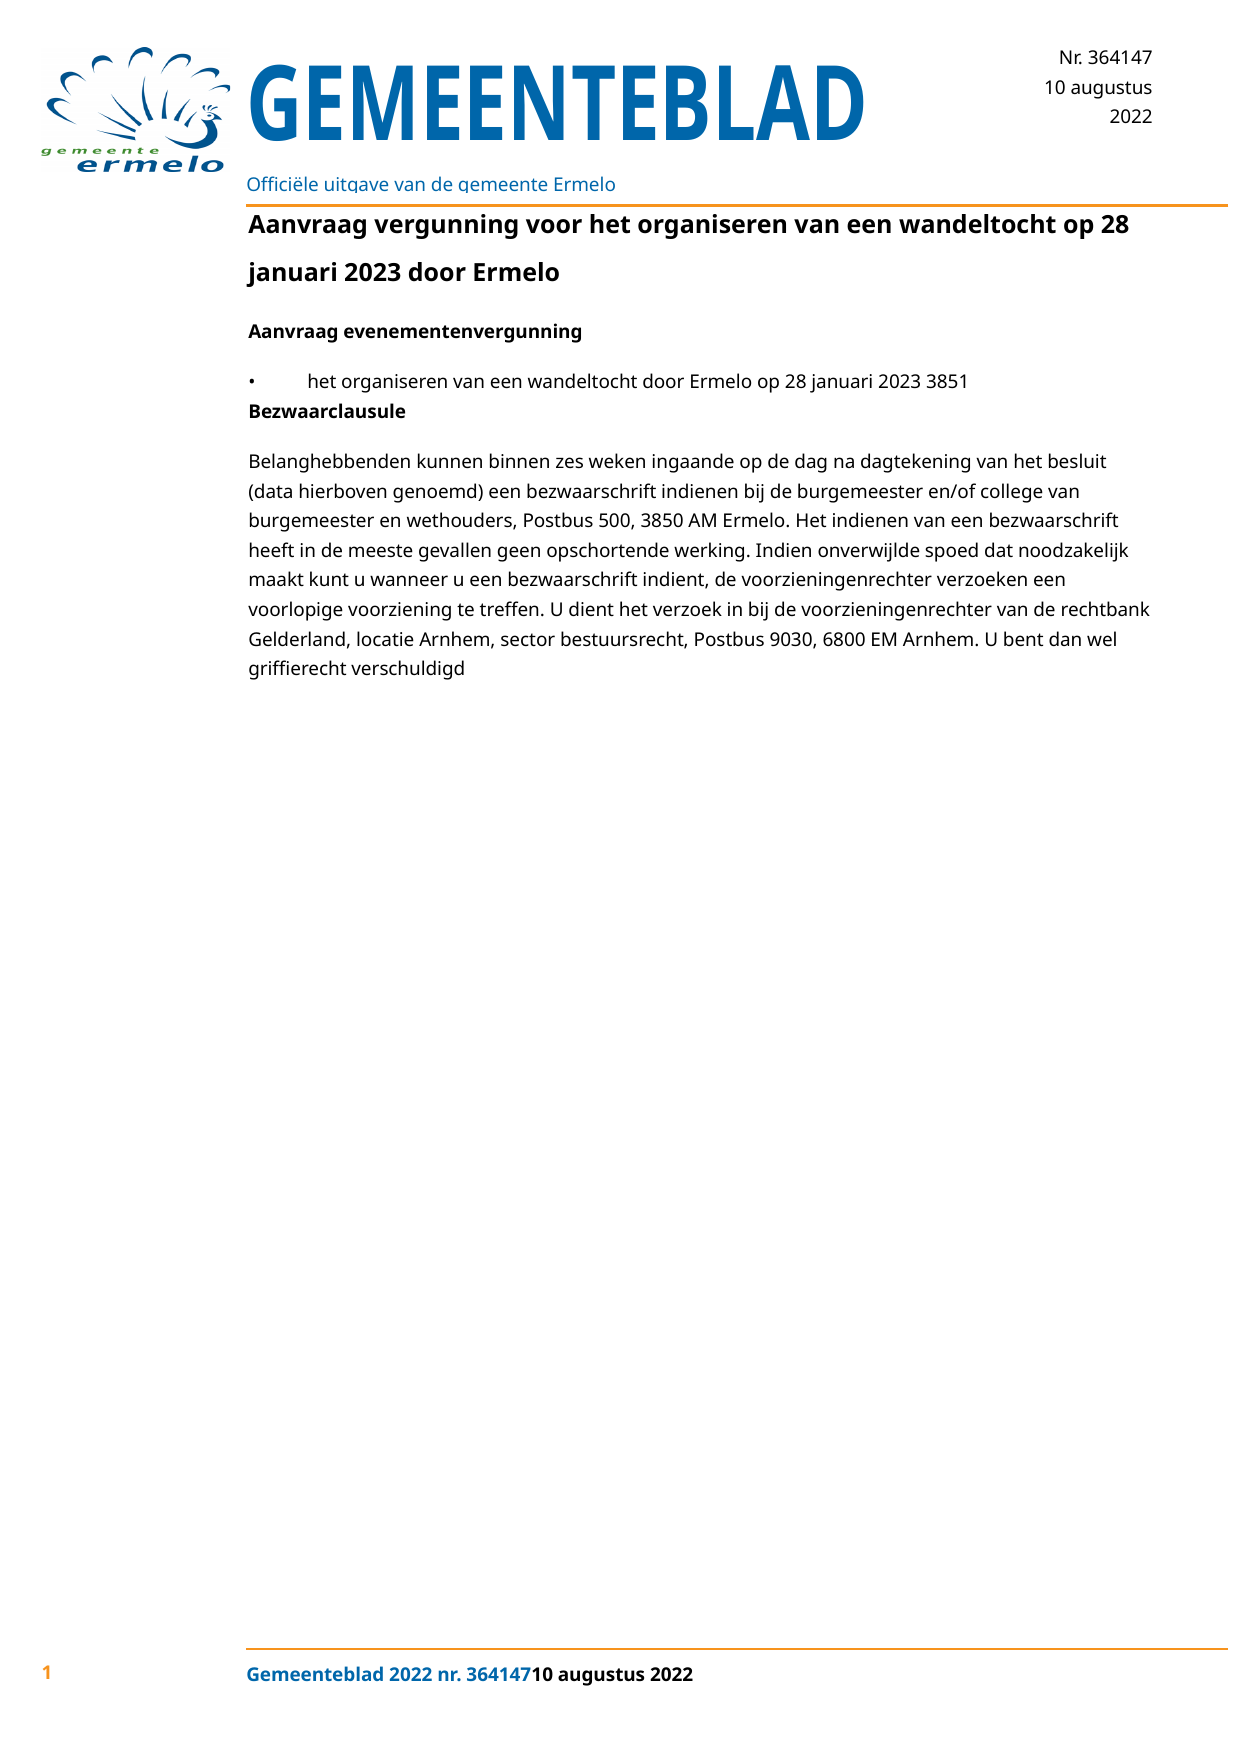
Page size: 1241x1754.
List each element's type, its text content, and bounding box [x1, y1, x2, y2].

text Aanvraag vergunning voor het organiseren van een wandeltocht op 28 januari 2023 door Ermelo [248, 207, 1152, 288]
list het organiseren van een wandeltocht door Ermelo op 28 januari 2023 3851 [248, 368, 1152, 394]
text Belanghebbenden kunnen binnen zes weken ingaande op de dag na dagtekening van het besluit (data hierboven genoemd) een bezwaarschrift indienen bij de burgemeester en/of college van burgemeester en wethouders, Postbus 500, 3850 AM Ermelo. Het indienen van een bezwaarschrift heeft in de meeste gevallen geen opschortende werking. Indien onverwijlde spoed dat noodzakelijk maakt kunt u wanneer u een bezwaarschrift indient, de voorzieningenrechter verzoeken een voorlopige voorziening te treffen. U dient het verzoek in bij de voorzieningenrechter van de rechtbank Gelderland, locatie Arnhem, sector bestuursrecht, Postbus 9030, 6800 EM Arnhem. U bent dan wel griffierecht verschuldigd [248, 448, 1152, 681]
picture [41, 47, 231, 172]
text Aanvraag evenementenvergunning [248, 318, 1152, 344]
text Bezwaarclausule [248, 398, 1152, 424]
